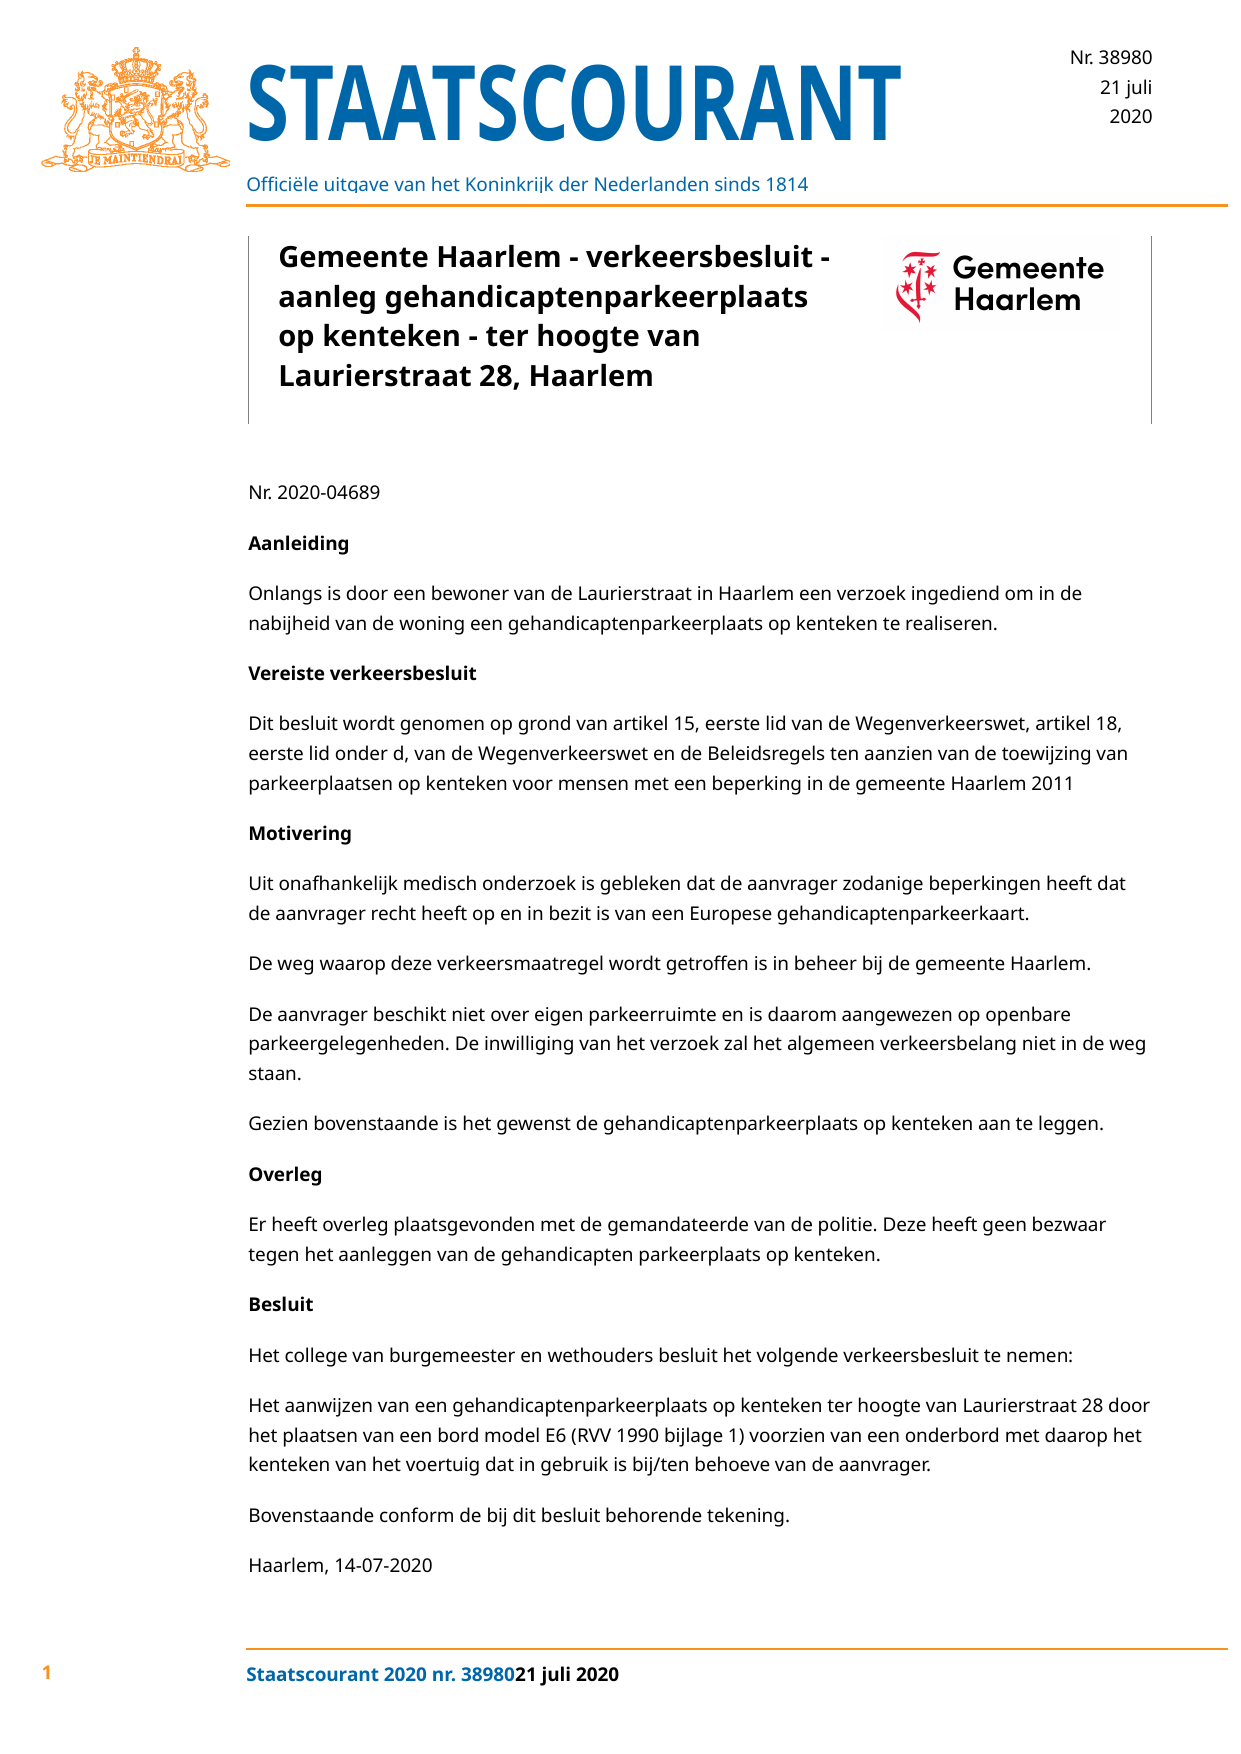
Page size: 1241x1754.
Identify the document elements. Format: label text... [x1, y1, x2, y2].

picture [882, 236, 1119, 331]
table_header [850, 236, 1151, 424]
text Vereiste verkeersbesluit [248, 660, 1152, 686]
picture [41, 47, 231, 172]
text De aanvrager beschikt niet over eigen parkeerruimte en is daarom aangewezen op openbare parkeergelegenheden. De inwilliging van het verzoek zal het algemeen verkeersbelang niet in de weg staan. [248, 1001, 1152, 1086]
text Gezien bovenstaande is het gewenst de gehandicaptenparkeerplaats op kenteken aan te leggen. [248, 1111, 1152, 1136]
text Motivering [248, 820, 1152, 846]
text Onlangs is door een bewoner van de Laurierstraat in Haarlem een verzoek ingediend om in de nabijheid van de woning een gehandicaptenparkeerplaats op kenteken te realiseren. [248, 580, 1152, 636]
text Nr. 2020-04689 [248, 479, 1152, 505]
text Aanleiding [248, 530, 1152, 556]
table_header Gemeente Haarlem - verkeersbesluit - aanleg gehandicaptenparkeerplaats op kenteken - ter hoogte van Laurierstraat 28, Haarlem [249, 236, 850, 424]
text Haarlem, 14-07-2020 [248, 1552, 1152, 1578]
text Bovenstaande conform de bij dit besluit behorende tekening. [248, 1502, 1152, 1528]
text Er heeft overleg plaatsgevonden met de gemandateerde van de politie. Deze heeft geen bezwaar tegen het aanleggen van de gehandicapten parkeerplaats op kenteken. [248, 1211, 1152, 1267]
text Het college van burgemeester en wethouders besluit het volgende verkeersbesluit te nemen: [248, 1342, 1152, 1368]
text Het aanwijzen van een gehandicaptenparkeerplaats op kenteken ter hoogte van Laurierstraat 28 door het plaatsen van een bord model E6 (RVV 1990 bijlage 1) voorzien van een onderbord met daarop het kenteken van het voertuig dat in gebruik is bij/ten behoeve van de aanvrager. [248, 1392, 1152, 1477]
text Besluit [248, 1291, 1152, 1317]
text Uit onafhankelijk medisch onderzoek is gebleken dat de aanvrager zodanige beperkingen heeft dat de aanvrager recht heeft op en in bezit is van een Europese gehandicaptenparkeerkaart. [248, 871, 1152, 926]
text De weg waarop deze verkeersmaatregel wordt getroffen is in beheer bij de gemeente Haarlem. [248, 951, 1152, 976]
text Overleg [248, 1161, 1152, 1187]
text Dit besluit wordt genomen op grond van artikel 15, eerste lid van de Wegenverkeerswet, artikel 18, eerste lid onder d, van de Wegenverkeerswet en de Beleidsregels ten aanzien van de toewijzing van parkeerplaatsen op kenteken voor mensen met een beperking in de gemeente Haarlem 2011 [248, 711, 1152, 796]
